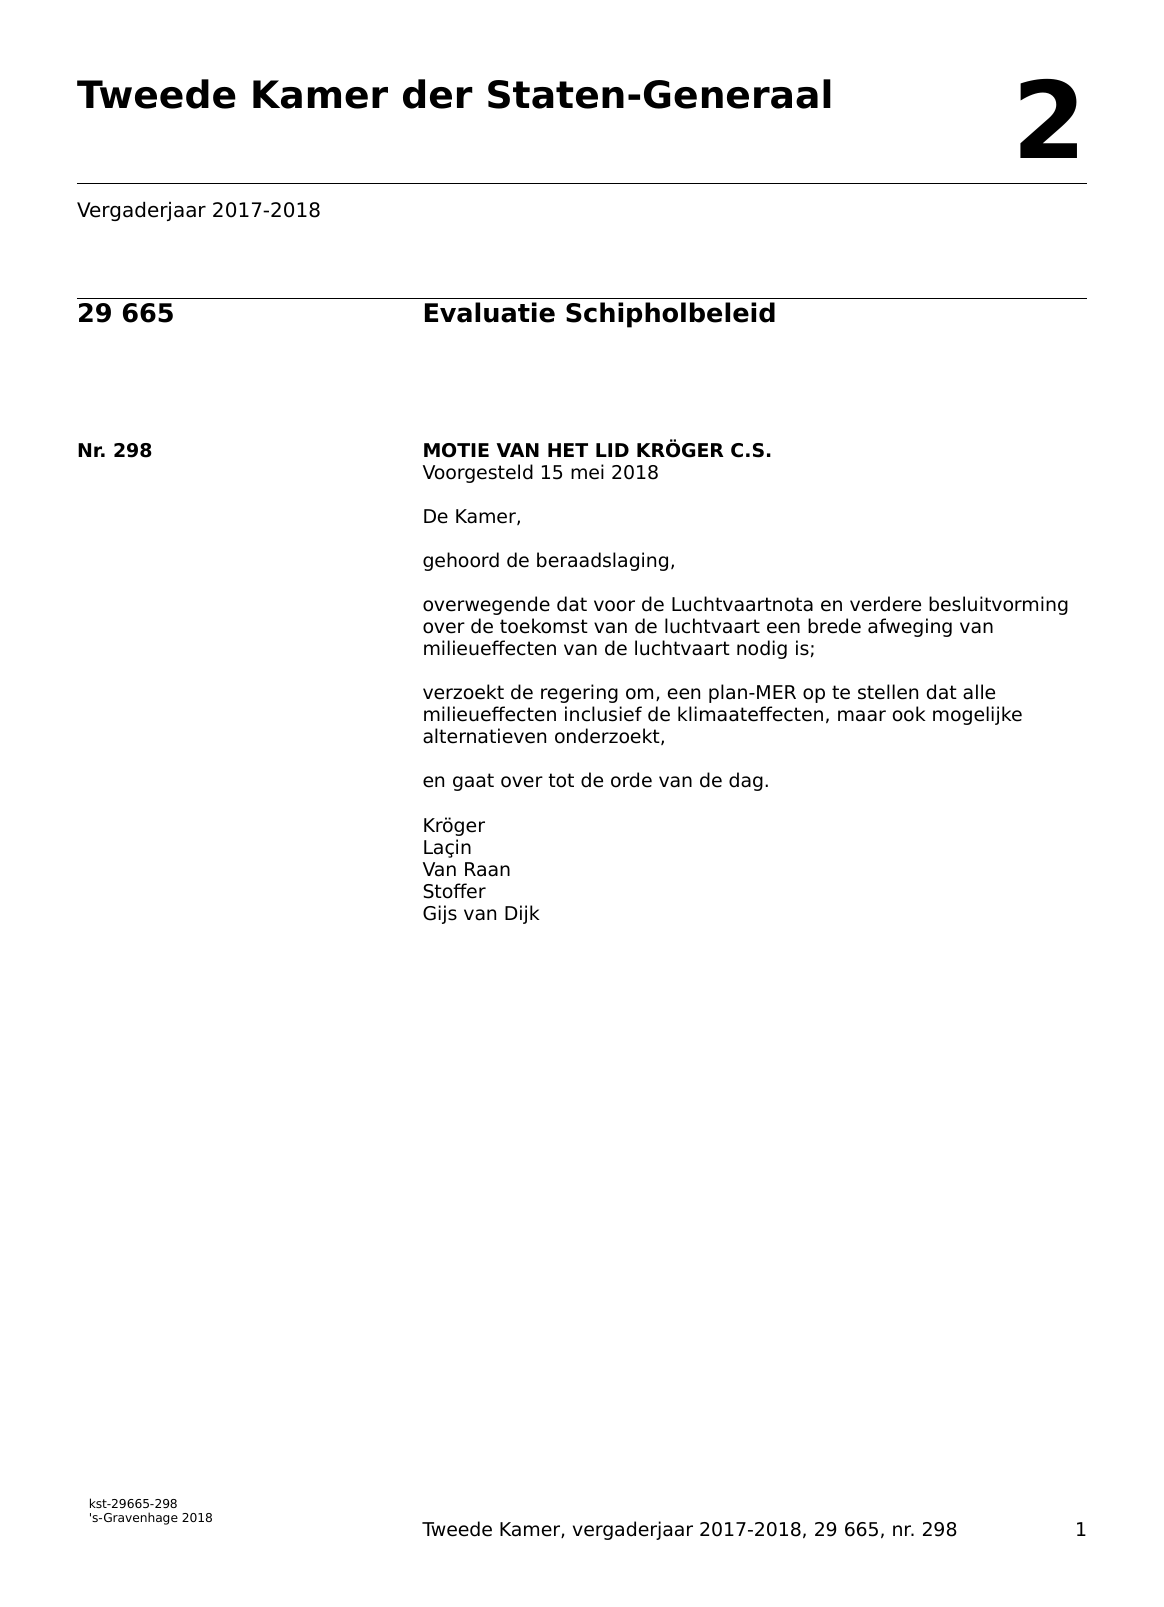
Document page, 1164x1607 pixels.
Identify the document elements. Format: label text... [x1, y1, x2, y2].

table_cell Vergaderjaar 2017-2018 [77, 184, 1087, 298]
subtitle 29 665 Evaluatie Schipholbeleid [77, 299, 1087, 329]
table_header Tweede Kamer der Staten-Generaal [77, 59, 886, 183]
table_header 2 [886, 59, 1087, 183]
text Laçin [422, 837, 1087, 858]
text Van Raan [422, 858, 1087, 881]
text Voorgesteld 15 mei 2018 [422, 462, 1087, 484]
text Gijs van Dijk [422, 902, 1087, 924]
text Kröger [422, 814, 1087, 837]
text De Kamer, [422, 506, 1087, 528]
text kst-29665-298 [88, 1497, 323, 1511]
text gehoord de beraadslaging, [422, 550, 1087, 572]
subtitle Nr. 298 MOTIE VAN HET LID KRÖGER C.S. [77, 440, 1087, 462]
text 's-Gravenhage 2018 [88, 1511, 323, 1525]
text verzoekt de regering om, een plan-MER op te stellen dat alle milieueffecten inclusief de klimaateffecten, maar ook mogelijke alternatieven onderzoekt, [422, 682, 1087, 748]
text en gaat over tot de orde van de dag. [422, 770, 1087, 792]
text Stoffer [422, 881, 1087, 902]
text overwegende dat voor de Luchtvaartnota en verdere besluitvorming over de toekomst van de luchtvaart een brede afweging van milieueffecten van de luchtvaart nodig is; [422, 594, 1087, 660]
